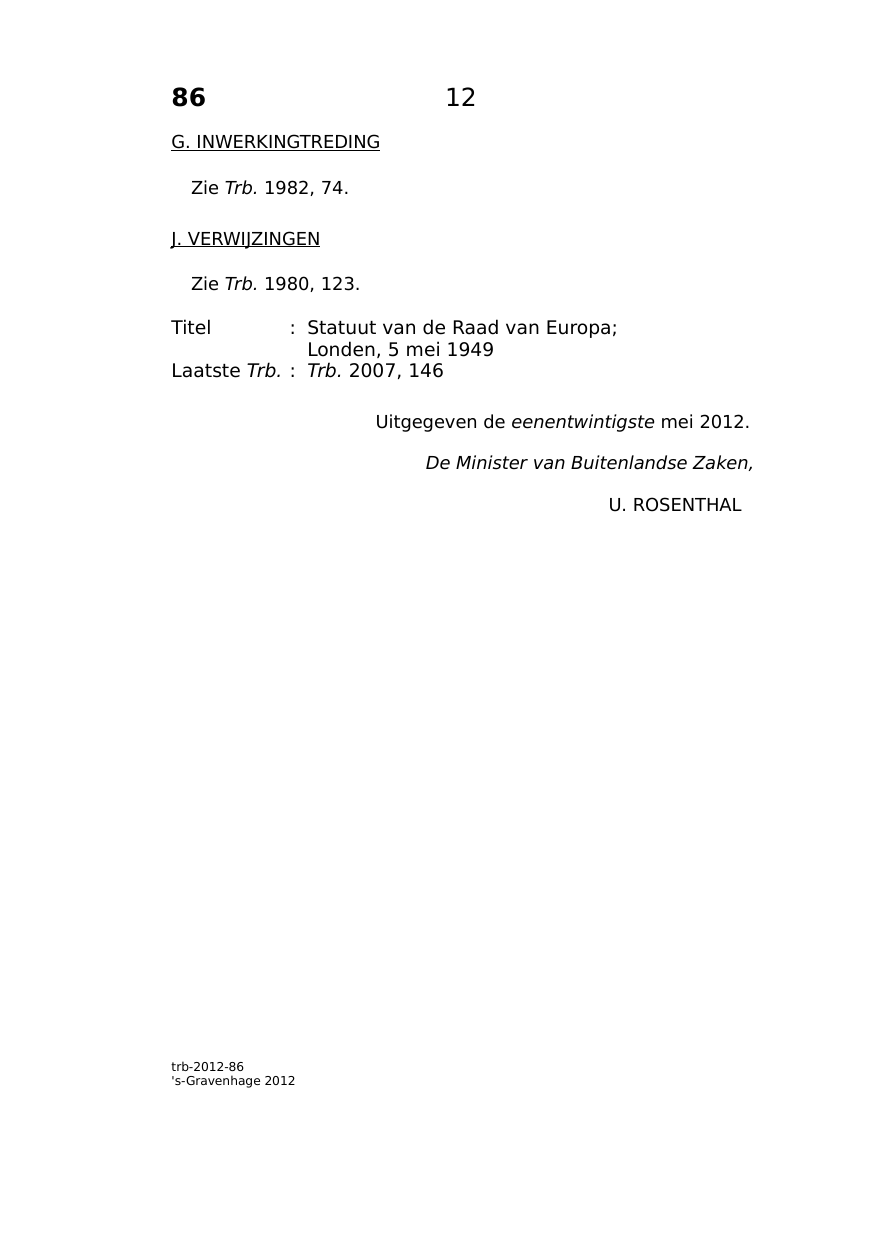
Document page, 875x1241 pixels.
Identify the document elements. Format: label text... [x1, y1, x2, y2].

subtitle J. VERWIJZINGEN [171, 228, 756, 249]
table_cell Trb. 2007, 146 [307, 360, 756, 382]
table_cell : [289, 360, 307, 382]
text 's-Gravenhage 2012 [171, 1074, 405, 1088]
table_cell Laatste Trb. [171, 360, 289, 382]
text trb-2012-86 [171, 1060, 405, 1074]
text Uitgegeven de eenentwintigste mei 2012. [171, 412, 756, 433]
subtitle G. INWERKINGTREDING [171, 132, 756, 153]
text Zie Trb. 1980, 123. [171, 274, 756, 295]
text Zie Trb. 1982, 74. [171, 178, 756, 198]
table_header : [289, 317, 307, 360]
text De Minister van Buitenlandse Zaken, U. ROSENTHAL [171, 453, 756, 515]
table_header Statuut van de Raad van Europa; Londen, 5 mei 1949 [307, 317, 756, 360]
table_header Titel [171, 317, 289, 360]
